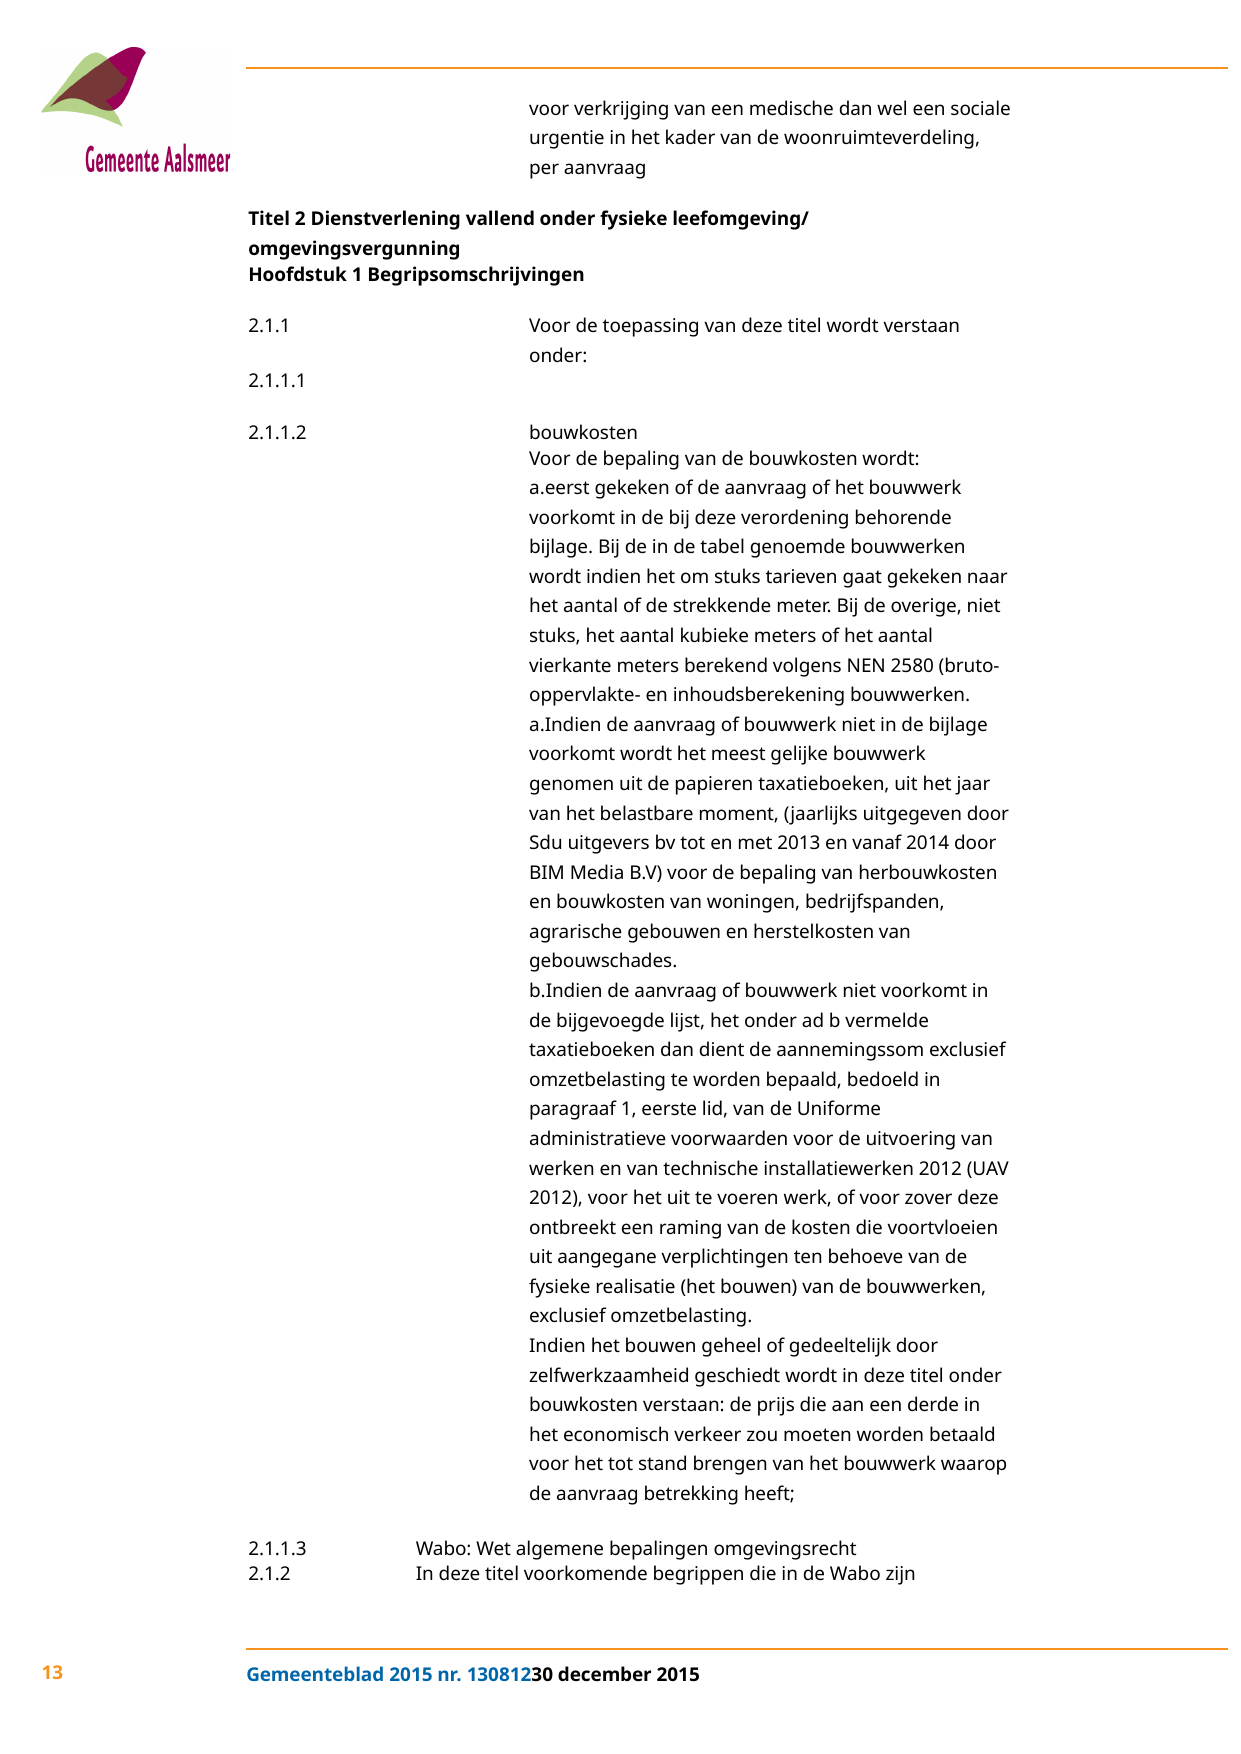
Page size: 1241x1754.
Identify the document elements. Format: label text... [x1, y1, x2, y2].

table_cell Wabo: Wet algemene bepalingen omgevingsrecht [416, 1535, 984, 1561]
table_cell [248, 445, 529, 1506]
table_cell Hoofdstuk 1 Begripsomschrijvingen [248, 261, 1011, 286]
table_cell [248, 180, 529, 205]
table_cell 2.1.1.1 [248, 368, 529, 393]
table_cell [1011, 95, 1152, 180]
table_cell [248, 286, 529, 312]
table_cell 2.1.1 [248, 312, 529, 367]
table_cell In deze titel voorkomende begrippen die in de Wabo zijn [416, 1561, 984, 1586]
table_cell [1011, 286, 1152, 312]
table_cell Titel 2 Dienstverlening vallend onder fysieke leefomgeving/ omgevingsvergunning [248, 205, 1011, 261]
table_cell Voor de bepaling van de bouwkosten wordt: a.eerst gekeken of de aanvraag of het bouwwerk voorkomt in de bij deze verordening behorende bijlage. Bij de in de tabel genoemde bouwwerken wordt indien het om stuks tarieven gaat gekeken naar het aantal of de strekkende meter. Bij de overige, niet stuks, het aantal kubieke meters of het aantal vierkante meters berekend volgens NEN 2580 (bruto-oppervlakte- en inhoudsberekening bouwwerken. a.Indien de aanvraag of bouwwerk niet in de bijlage voorkomt wordt het meest gelijke bouwwerk genomen uit de papieren taxatieboeken, uit het jaar van het belastbare moment, (jaarlijks uitgegeven door Sdu uitgevers bv tot en met 2013 en vanaf 2014 door BIM Media B.V) voor de bepaling van herbouwkosten en bouwkosten van woningen, bedrijfspanden, agrarische gebouwen en herstelkosten van gebouwschades. b.Indien de aanvraag of bouwwerk niet voorkomt in de bijgevoegde lijst, het onder ad b vermelde taxatieboeken dan dient de aannemingssom exclusief omzetbelasting te worden bepaald, bedoeld in paragraaf 1, eerste lid, van de Uniforme administratieve voorwaarden voor de uitvoering van werken en van technische installatiewerken 2012 (UAV 2012), voor het uit te voeren werk, of voor zover deze ontbreekt een raming van de kosten die voortvloeien uit aangegane verplichtingen ten behoeve van de fysieke realisatie (het bouwen) van de bouwwerken, exclusief omzetbelasting. Indien het bouwen geheel of gedeeltelijk door zelfwerkzaamheid geschiedt wordt in deze titel onder bouwkosten verstaan: de prijs die aan een derde in het economisch verkeer zou moeten worden betaald voor het tot stand brengen van het bouwwerk waarop de aanvraag betrekking heeft; [529, 445, 1011, 1506]
table_cell [529, 393, 1011, 419]
table_cell [248, 393, 529, 419]
table_cell [1011, 205, 1152, 261]
table_cell [984, 1535, 1152, 1561]
table_cell [529, 180, 1011, 205]
picture [41, 47, 231, 172]
table_header [248, 1509, 416, 1535]
table_cell 2.1.1.2 [248, 419, 529, 445]
table_header [416, 1509, 984, 1535]
table_cell 2.1.1.3 [248, 1535, 416, 1561]
table_cell bouwkosten [529, 419, 1011, 445]
table_cell Voor de toepassing van deze titel wordt verstaan onder: [529, 312, 1011, 367]
table_cell [1011, 312, 1152, 367]
table_cell [1011, 445, 1152, 1506]
table_cell [529, 286, 1011, 312]
table_header [984, 1509, 1152, 1535]
table_cell [984, 1561, 1152, 1586]
table_cell [1011, 419, 1152, 445]
table_cell [1011, 180, 1152, 205]
table_cell 2.1.2 [248, 1561, 416, 1586]
table_cell [1011, 261, 1152, 286]
table_cell [248, 95, 529, 180]
table_cell [529, 368, 1011, 393]
table_cell [1011, 393, 1152, 419]
table_cell [1011, 368, 1152, 393]
table_cell voor verkrijging van een medische dan wel een sociale urgentie in het kader van de woonruimteverdeling, per aanvraag [529, 95, 1011, 180]
